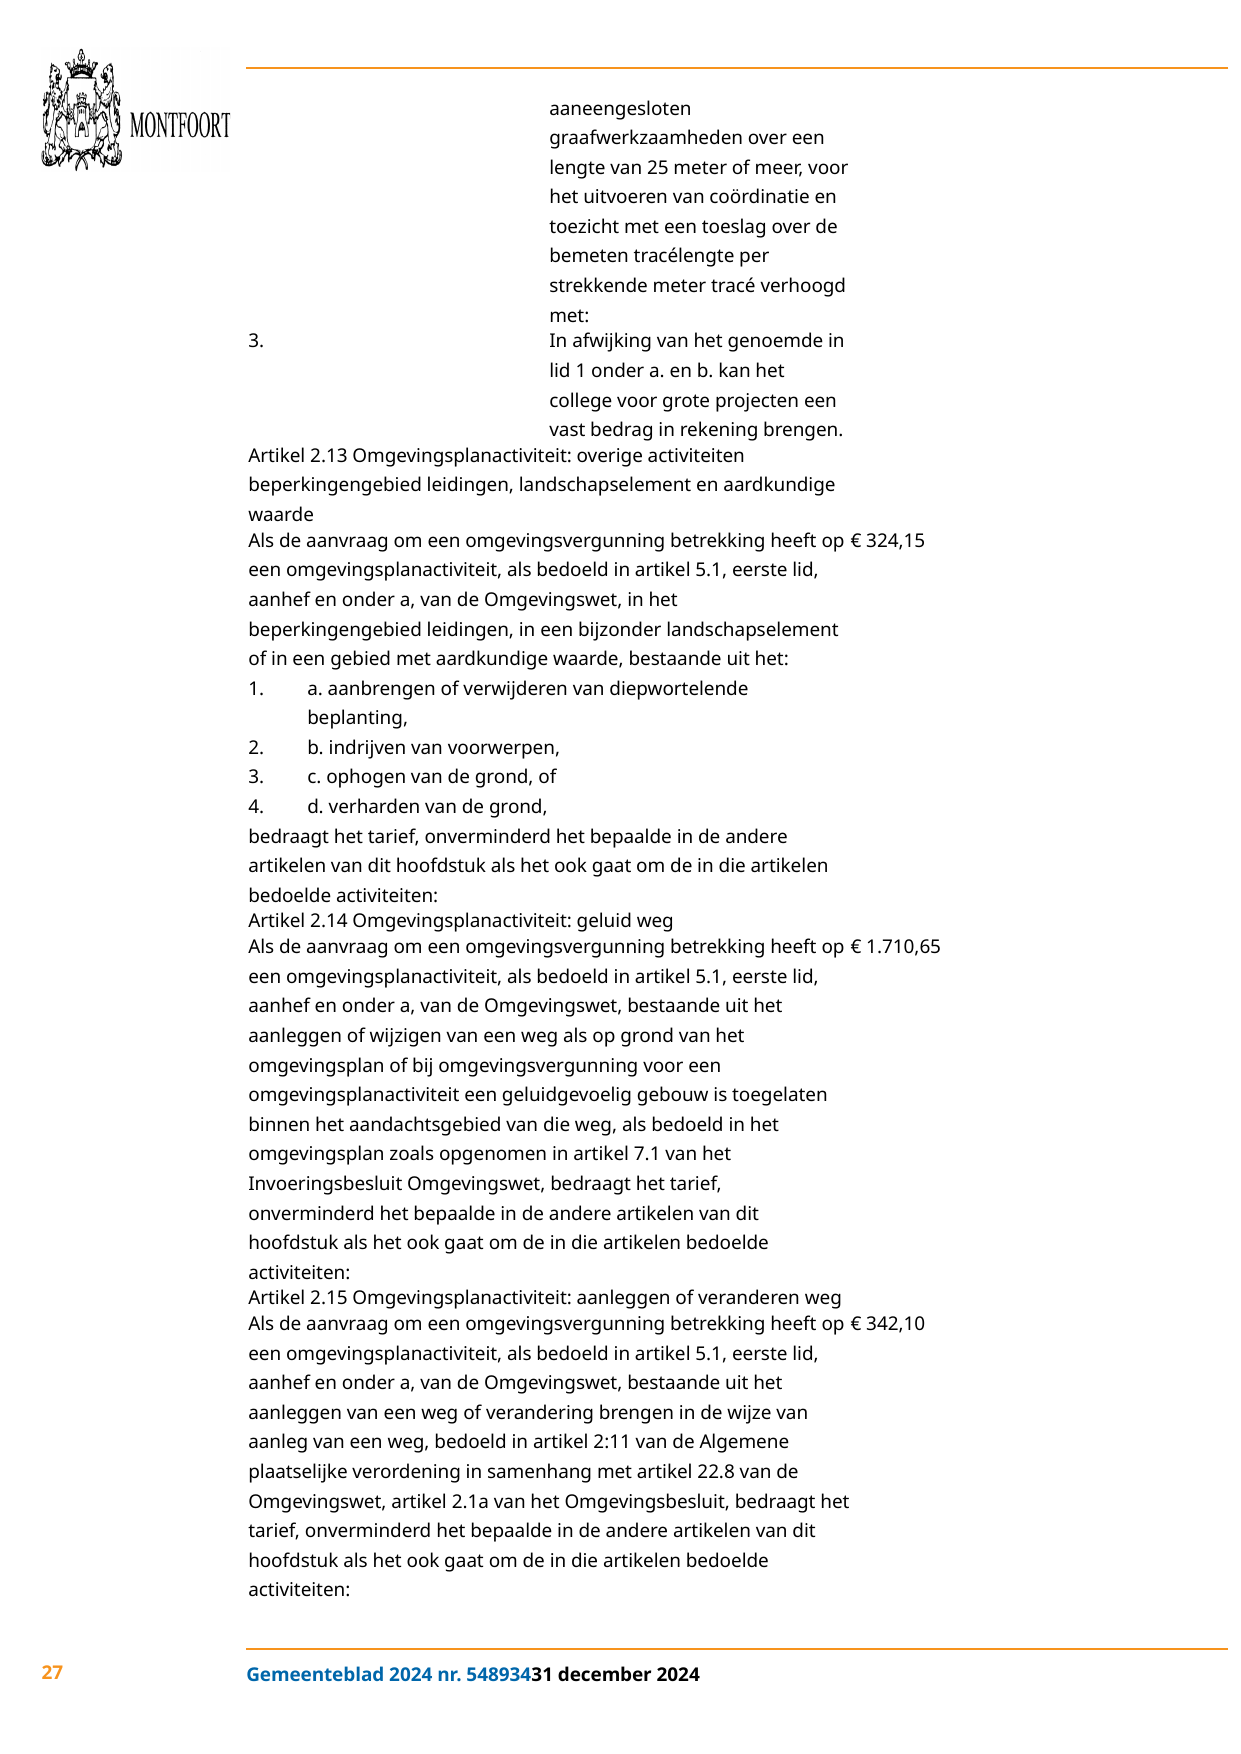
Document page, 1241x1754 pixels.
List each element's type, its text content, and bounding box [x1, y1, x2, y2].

table_cell Als de aanvraag om een omgevingsvergunning betrekking heeft op een omgevingsplanactiviteit, als bedoeld in artikel 5.1, eerste lid, aanhef en onder a, van de Omgevingswet, bestaande uit het aanleggen of wijzigen van een weg als op grond van het omgevingsplan of bij omgevingsvergunning voor een omgevingsplanactiviteit een geluidgevoelig gebouw is toegelaten binnen het aandachtsgebied van die weg, als bedoeld in het omgevingsplan zoals opgenomen in artikel 7.1 van het Invoeringsbesluit Omgevingswet, bedraagt het tarief, onverminderd het bepaalde in de andere artikelen van dit hoofdstuk als het ook gaat om de in die artikelen bedoelde activiteiten: [248, 934, 850, 1284]
picture [41, 47, 231, 172]
table_cell [850, 908, 1152, 933]
table_cell In afwijking van het genoemde in lid 1 onder a. en b. kan het college voor grote projecten een vast bedrag in rekening brengen. [549, 328, 850, 442]
table_cell € 324,15 [850, 527, 1152, 908]
table_cell Als de aanvraag om een omgevingsvergunning betrekking heeft op een omgevingsplanactiviteit, als bedoeld in artikel 5.1, eerste lid, aanhef en onder a, van de Omgevingswet, bestaande uit het aanleggen van een weg of verandering brengen in de wijze van aanleg van een weg, bedoeld in artikel 2:11 van de Algemene plaatselijke verordening in samenhang met artikel 22.8 van de Omgevingswet, artikel 2.1a van het Omgevingsbesluit, bedraagt het tarief, onverminderd het bepaalde in de andere artikelen van dit hoofdstuk als het ook gaat om de in die artikelen bedoelde activiteiten: [248, 1310, 850, 1602]
table_cell Als de aanvraag om een omgevingsvergunning betrekking heeft op een omgevingsplanactiviteit, als bedoeld in artikel 5.1, eerste lid, aanhef en onder a, van de Omgevingswet, in het beperkingengebied leidingen, in een bijzonder landschapselement of in een gebied met aardkundige waarde, bestaande uit het: a. aanbrengen of verwijderen van diepwortelende beplanting, b. indrijven van voorwerpen, c. ophogen van de grond, of d. verharden van de grond, bedraagt het tarief, onverminderd het bepaalde in de andere artikelen van dit hoofdstuk als het ook gaat om de in die artikelen bedoelde activiteiten: [248, 527, 850, 908]
table_cell Artikel 2.13 Omgevingsplanactiviteit: overige activiteiten beperkingengebied leidingen, landschapselement en aardkundige waarde [248, 442, 850, 527]
table_cell Artikel 2.15 Omgevingsplanactiviteit: aanleggen of veranderen weg [248, 1285, 850, 1310]
table_cell Artikel 2.14 Omgevingsplanactiviteit: geluid weg [248, 908, 850, 933]
table_cell [850, 1285, 1152, 1310]
table_cell 3. [248, 328, 549, 442]
table_cell [850, 442, 1152, 527]
table_cell [850, 328, 1152, 442]
table_cell [850, 95, 1152, 328]
table_cell € 342,10 [850, 1310, 1152, 1602]
table_cell [248, 95, 549, 328]
table_cell € 1.710,65 [850, 934, 1152, 1284]
table_cell aaneengesloten graafwerkzaamheden over een lengte van 25 meter of meer, voor het uitvoeren van coördinatie en toezicht met een toeslag over de bemeten tracélengte per strekkende meter tracé verhoogd met: [549, 95, 850, 328]
